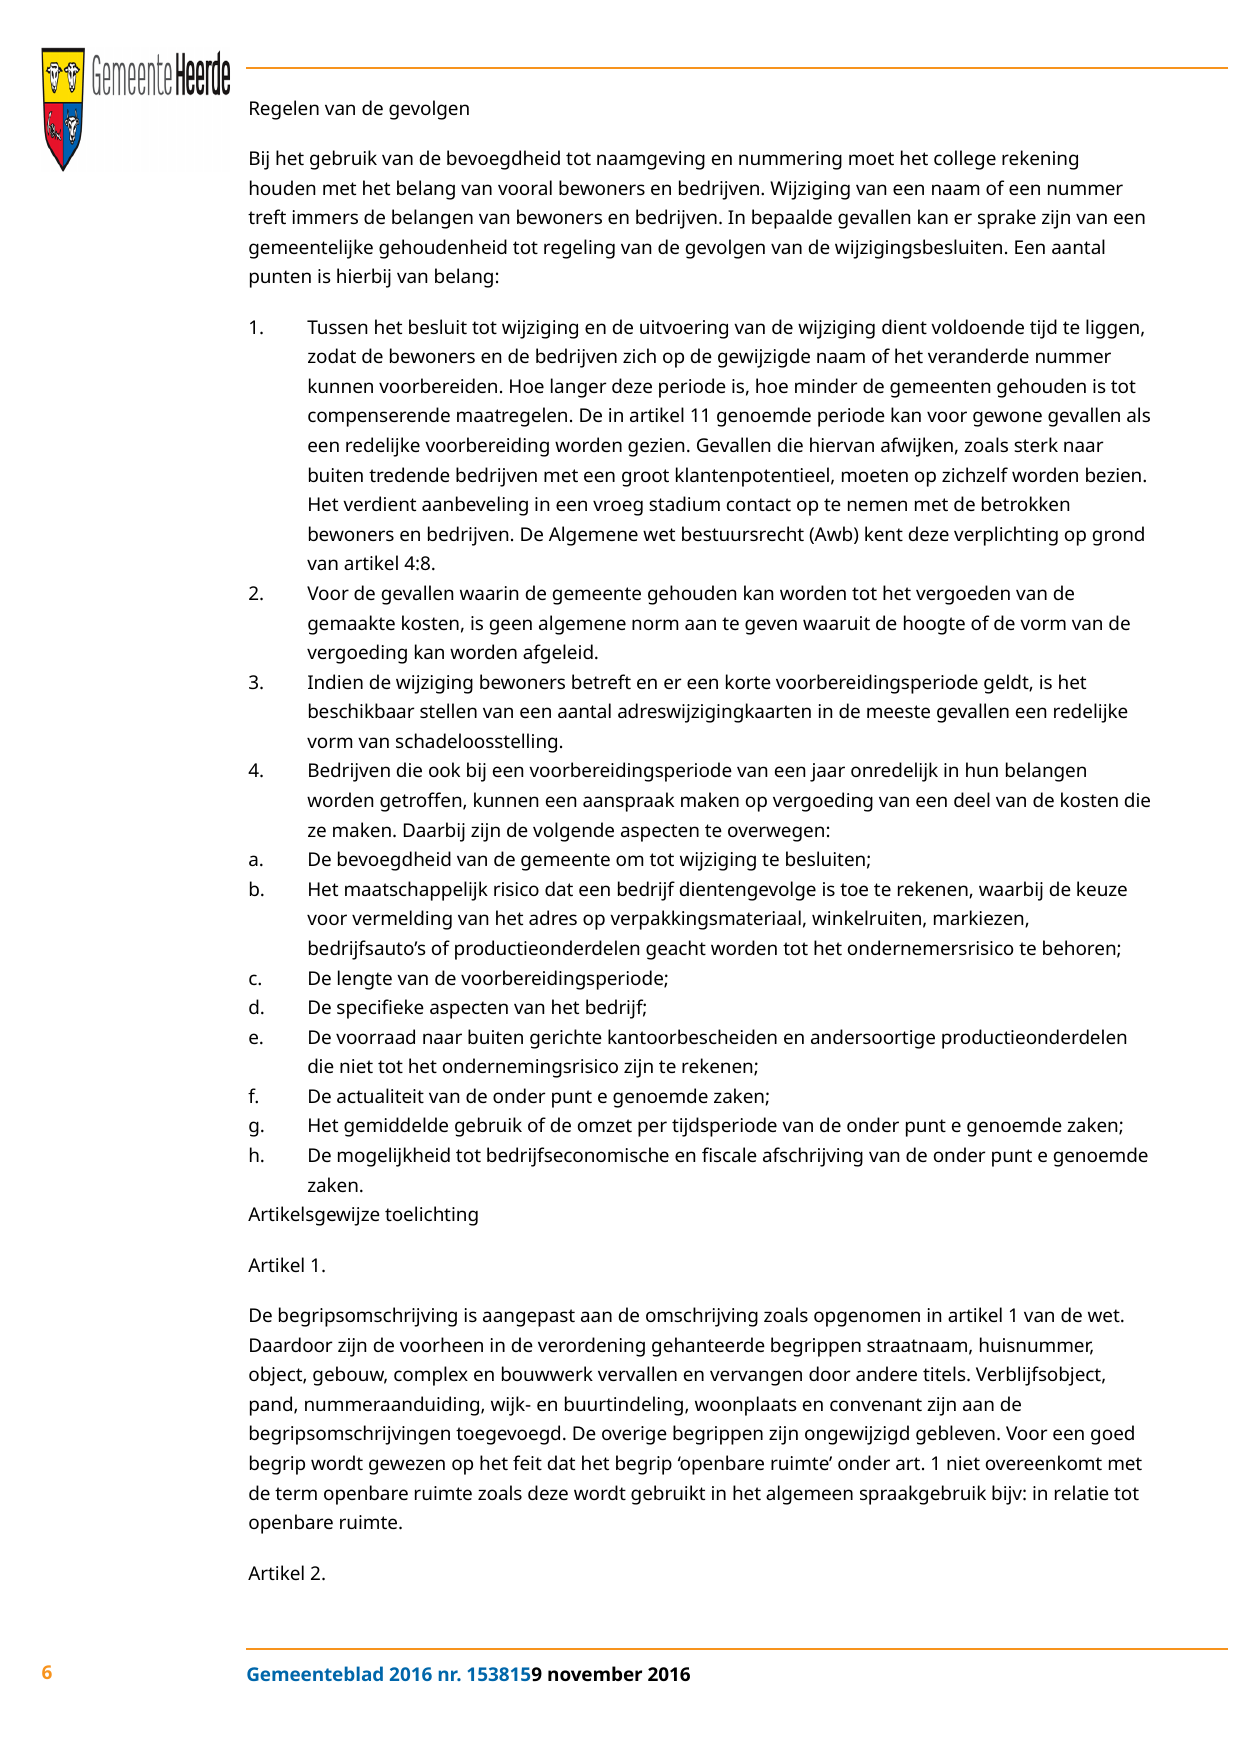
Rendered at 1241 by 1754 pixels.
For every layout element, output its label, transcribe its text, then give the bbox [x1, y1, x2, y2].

list Bedrijven die ook bij een voorbereidingsperiode van een jaar onredelijk in hun belangen worden getroffen, kunnen een aanspraak maken op vergoeding van een deel van de kosten die ze maken. Daarbij zijn de volgende aspecten te overwegen: [248, 758, 1152, 843]
list De bevoegdheid van de gemeente om tot wijziging te besluiten; [248, 846, 1152, 872]
list De specifieke aspecten van het bedrijf; [248, 994, 1152, 1020]
list De voorraad naar buiten gerichte kantoorbescheiden en andersoortige productieonderdelen die niet tot het ondernemingsrisico zijn te rekenen; [248, 1024, 1152, 1079]
text Artikel 1. [248, 1252, 1152, 1278]
list Indien de wijziging bewoners betreft en er een korte voorbereidingsperiode geldt, is het beschikbaar stellen van een aantal adreswijzigingkaarten in de meeste gevallen een redelijke vorm van schadeloosstelling. [248, 669, 1152, 754]
text Regelen van de gevolgen [248, 95, 1152, 121]
list Tussen het besluit tot wijziging en de uitvoering van de wijziging dient voldoende tijd te liggen, zodat de bewoners en de bedrijven zich op de gewijzigde naam of het veranderde nummer kunnen voorbereiden. Hoe langer deze periode is, hoe minder de gemeenten gehouden is tot compenserende maatregelen. De in artikel 11 genoemde periode kan voor gewone gevallen als een redelijke voorbereiding worden gezien. Gevallen die hiervan afwijken, zoals sterk naar buiten tredende bedrijven met een groot klantenpotentieel, moeten op zichzelf worden bezien. Het verdient aanbeveling in een vroeg stadium contact op te nemen met de betrokken bewoners en bedrijven. De Algemene wet bestuursrecht (Awb) kent deze verplichting op grond van artikel 4:8. [248, 314, 1152, 576]
list De lengte van de voorbereidingsperiode; [248, 965, 1152, 991]
list Het gemiddelde gebruik of de omzet per tijdsperiode van de onder punt e genoemde zaken; [248, 1113, 1152, 1138]
text Artikelsgewijze toelichting [248, 1201, 1152, 1227]
picture [41, 47, 231, 172]
list Het maatschappelijk risico dat een bedrijf dientengevolge is toe te rekenen, waarbij de keuze voor vermelding van het adres op verpakkingsmateriaal, winkelruiten, markiezen, bedrijfsauto’s of productieonderdelen geacht worden tot het ondernemersrisico te behoren; [248, 876, 1152, 961]
text Artikel 2. [248, 1560, 1152, 1586]
text Bij het gebruik van de bevoegdheid tot naamgeving en nummering moet het college rekening houden met het belang van vooral bewoners en bedrijven. Wijziging van een naam of een nummer treft immers de belangen van bewoners en bedrijven. In bepaalde gevallen kan er sprake zijn van een gemeentelijke gehoudenheid tot regeling van de gevolgen van de wijzigingsbesluiten. Een aantal punten is hierbij van belang: [248, 145, 1152, 289]
text De begripsomschrijving is aangepast aan de omschrijving zoals opgenomen in artikel 1 van de wet. Daardoor zijn de voorheen in de verordening gehanteerde begrippen straatnaam, huisnummer, object, gebouw, complex en bouwwerk vervallen en vervangen door andere titels. Verblijfsobject, pand, nummeraanduiding, wijk- en buurtindeling, woonplaats en convenant zijn aan de begripsomschrijvingen toegevoegd. De overige begrippen zijn ongewijzigd gebleven. Voor een goed begrip wordt gewezen op het feit dat het begrip ‘openbare ruimte’ onder art. 1 niet overeenkomt met de term openbare ruimte zoals deze wordt gebruikt in het algemeen spraakgebruik bijv: in relatie tot openbare ruimte. [248, 1302, 1152, 1535]
list Voor de gevallen waarin de gemeente gehouden kan worden tot het vergoeden van de gemaakte kosten, is geen algemene norm aan te geven waaruit de hoogte of de vorm van de vergoeding kan worden afgeleid. [248, 580, 1152, 665]
list De actualiteit van de onder punt e genoemde zaken; [248, 1083, 1152, 1109]
list De mogelijkheid tot bedrijfseconomische en fiscale afschrijving van de onder punt e genoemde zaken. [248, 1142, 1152, 1198]
